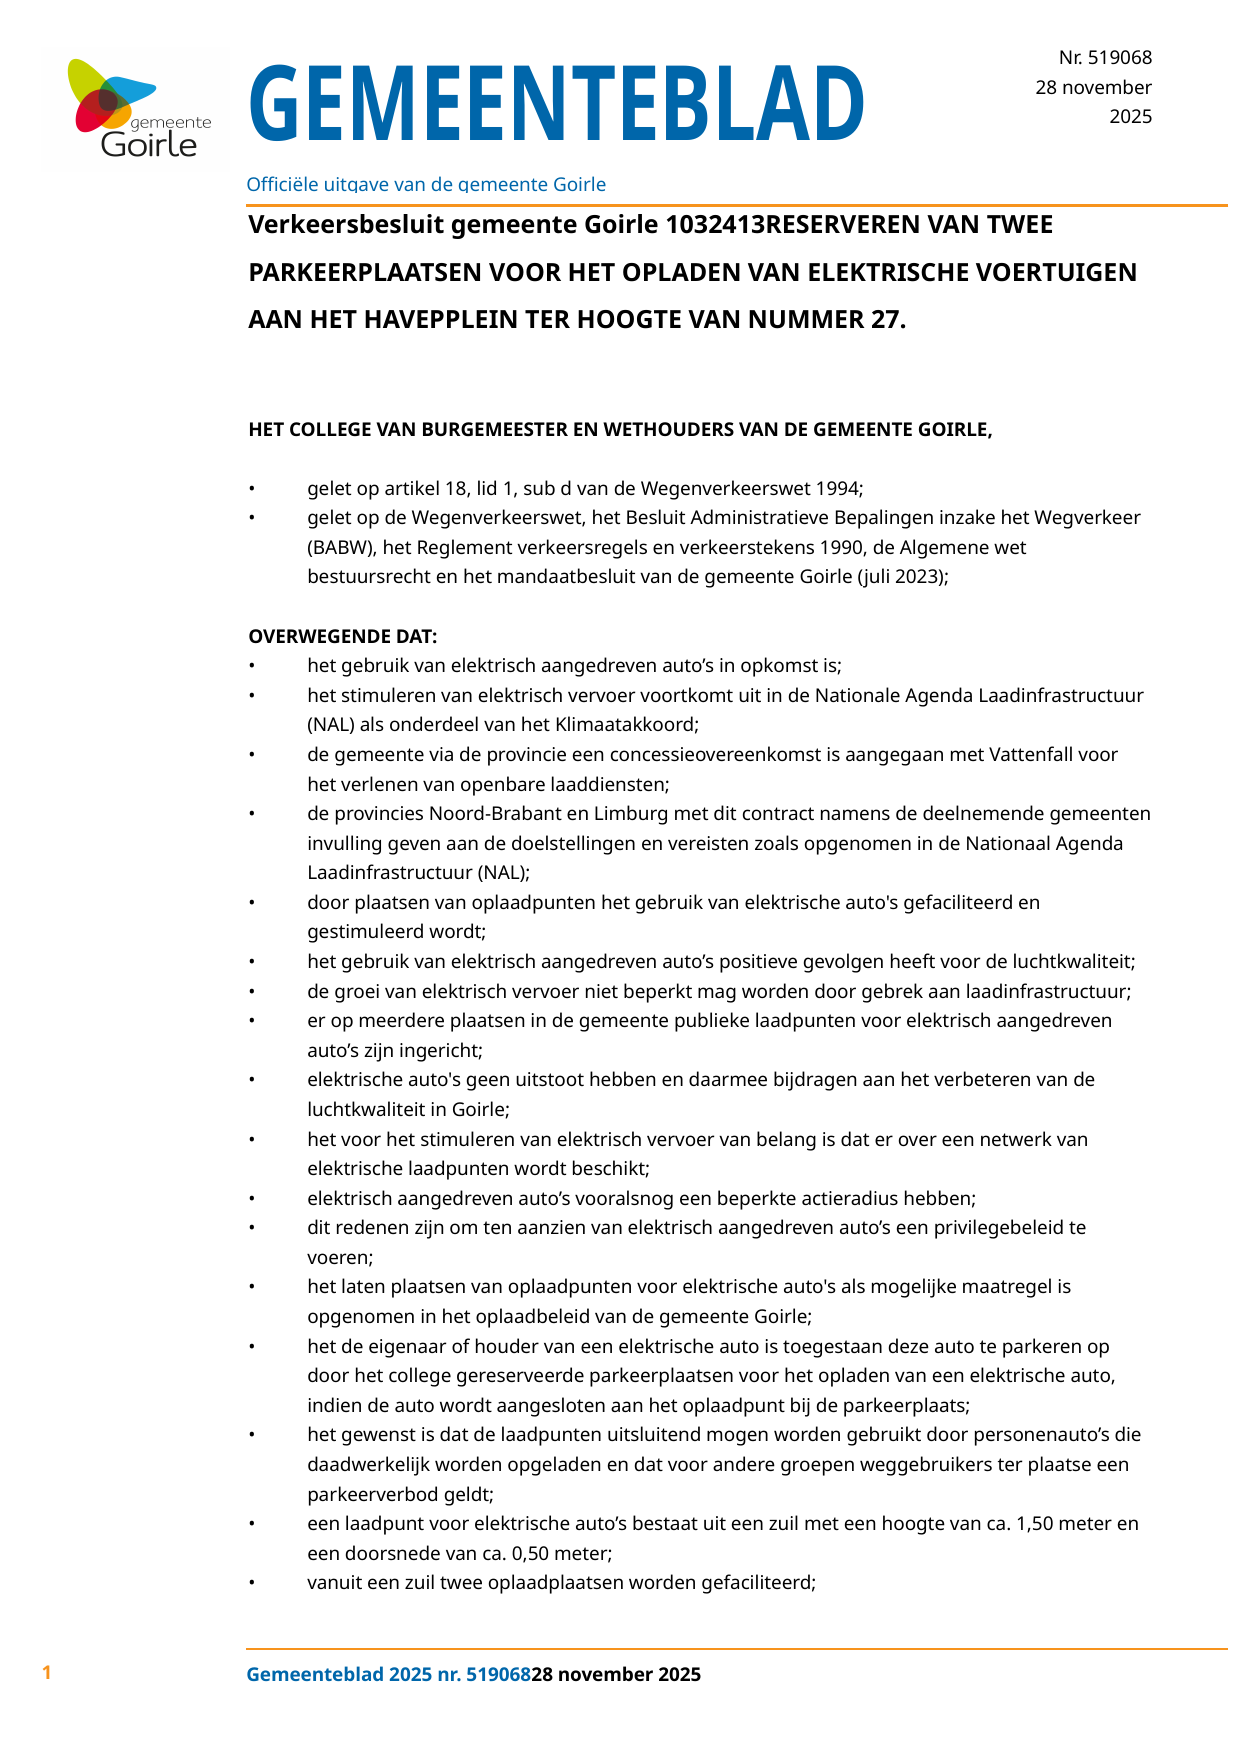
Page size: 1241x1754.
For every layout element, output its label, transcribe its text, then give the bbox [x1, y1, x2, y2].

list dit redenen zijn om ten aanzien van elektrisch aangedreven auto’s een privilegebeleid te voeren; [248, 1214, 1152, 1270]
list de provincies Noord-Brabant en Limburg met dit contract namens de deelnemende gemeenten invulling geven aan de doelstellingen en vereisten zoals opgenomen in de Nationaal Agenda Laadinfrastructuur (NAL); [248, 800, 1152, 885]
list een laadpunt voor elektrische auto’s bestaat uit een zuil met een hoogte van ca. 1,50 meter en een doorsnede van ca. 0,50 meter; [248, 1510, 1152, 1566]
list de groei van elektrisch vervoer niet beperkt mag worden door gebrek aan laadinfrastructuur; [248, 978, 1152, 1004]
list het gebruik van elektrisch aangedreven auto’s positieve gevolgen heeft voor de luchtkwaliteit; [248, 948, 1152, 974]
list het voor het stimuleren van elektrisch vervoer van belang is dat er over een netwerk van elektrische laadpunten wordt beschikt; [248, 1126, 1152, 1181]
list door plaatsen van oplaadpunten het gebruik van elektrische auto's gefaciliteerd en gestimuleerd wordt; [248, 889, 1152, 944]
list het gewenst is dat de laadpunten uitsluitend mogen worden gebruikt door personenauto’s die daadwerkelijk worden opgeladen en dat voor andere groepen weggebruikers ter plaatse een parkeerverbod geldt; [248, 1422, 1152, 1507]
text HET COLLEGE VAN BURGEMEESTER EN WETHOUDERS VAN DE GEMEENTE GOIRLE, [248, 416, 1152, 442]
picture [41, 47, 231, 172]
list het de eigenaar of houder van een elektrische auto is toegestaan deze auto te parkeren op door het college gereserveerde parkeerplaatsen voor het opladen van een elektrische auto, indien de auto wordt aangesloten aan het oplaadpunt bij de parkeerplaats; [248, 1333, 1152, 1418]
list gelet op artikel 18, lid 1, sub d van de Wegenverkeerswet 1994; [248, 475, 1152, 501]
list er op meerdere plaatsen in de gemeente publieke laadpunten voor elektrisch aangedreven auto’s zijn ingericht; [248, 1007, 1152, 1063]
list het laten plaatsen van oplaadpunten voor elektrische auto's als mogelijke maatregel is opgenomen in het oplaadbeleid van de gemeente Goirle; [248, 1274, 1152, 1329]
text OVERWEGENDE DAT: [248, 623, 1152, 649]
list het stimuleren van elektrisch vervoer voortkomt uit in de Nationale Agenda Laadinfrastructuur (NAL) als onderdeel van het Klimaatakkoord; [248, 682, 1152, 737]
list elektrische auto's geen uitstoot hebben en daarmee bijdragen aan het verbeteren van de luchtkwaliteit in Goirle; [248, 1067, 1152, 1122]
text Verkeersbesluit gemeente Goirle 1032413RESERVEREN VAN TWEE PARKEERPLAATSEN VOOR HET OPLADEN VAN ELEKTRISCHE VOERTUIGEN AAN HET HAVEPPLEIN TER HOOGTE VAN NUMMER 27. [248, 207, 1152, 336]
list de gemeente via de provincie een concessieovereenkomst is aangegaan met Vattenfall voor het verlenen van openbare laaddiensten; [248, 741, 1152, 797]
list vanuit een zuil twee oplaadplaatsen worden gefaciliteerd; [248, 1569, 1152, 1595]
list gelet op de Wegenverkeerswet, het Besluit Administratieve Bepalingen inzake het Wegverkeer (BABW), het Reglement verkeersregels en verkeerstekens 1990, de Algemene wet bestuursrecht en het mandaatbesluit van de gemeente Goirle (juli 2023); [248, 504, 1152, 589]
list elektrisch aangedreven auto’s vooralsnog een beperkte actieradius hebben; [248, 1185, 1152, 1211]
list het gebruik van elektrisch aangedreven auto’s in opkomst is; [248, 652, 1152, 678]
